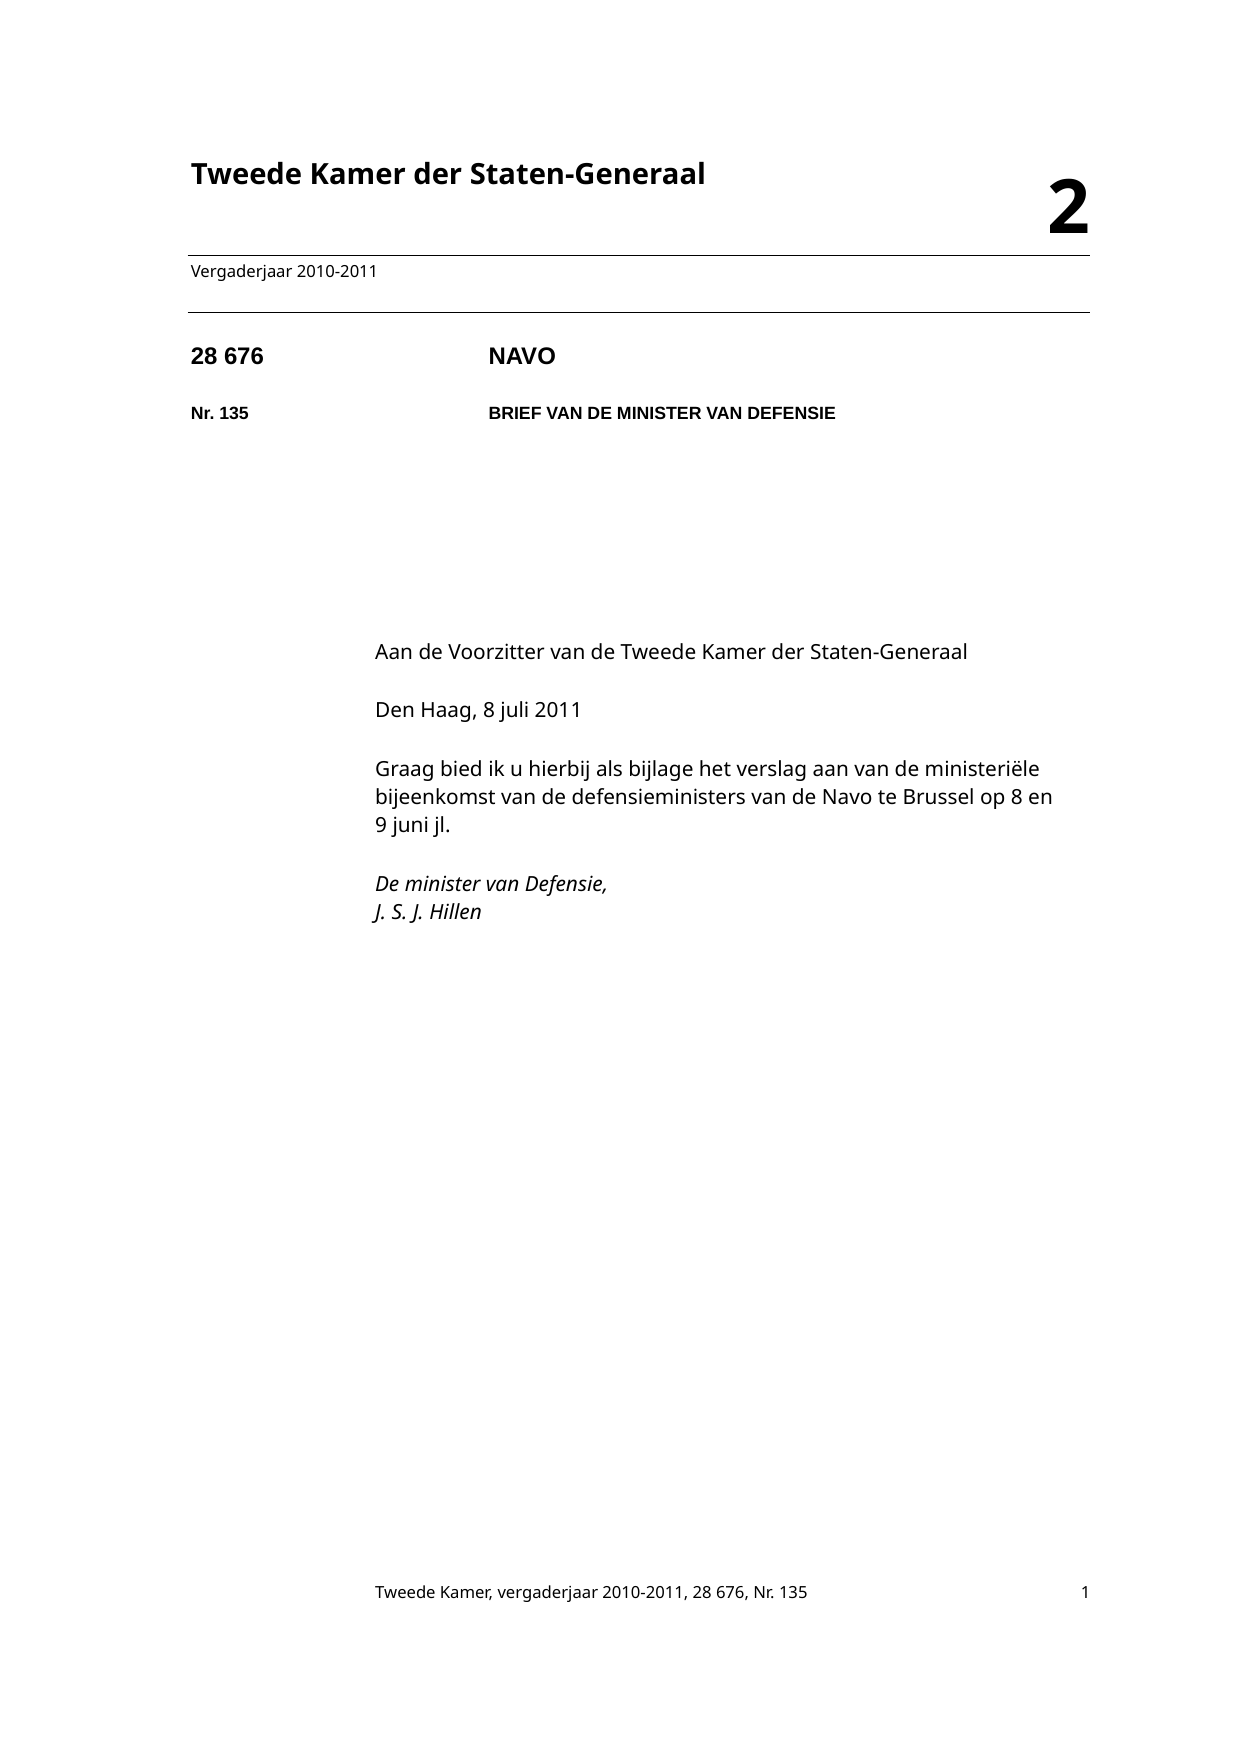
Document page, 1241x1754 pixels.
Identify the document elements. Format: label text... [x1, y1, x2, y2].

table_cell [485, 256, 1090, 312]
text Den Haag, 8 juli 2011 [375, 695, 1090, 724]
table_cell Nr. 135 [188, 399, 485, 518]
text J. S. J. Hillen [375, 897, 1090, 926]
table_cell NAVO [485, 339, 1090, 399]
table_cell 28 676 [188, 339, 485, 399]
table_cell BRIEF VAN DE MINISTER VAN DEFENSIE [485, 399, 1090, 518]
table_cell Vergaderjaar 2010-2011 [188, 256, 485, 312]
text Aan de Voorzitter van de Tweede Kamer der Staten-Generaal [375, 637, 1090, 665]
table_cell [485, 313, 1090, 339]
table_header Tweede Kamer der Staten-Generaal [188, 150, 909, 255]
text Graag bied ik u hierbij als bijlage het verslag aan van de ministeriële bijeenkomst van de defensieministers van de Navo te Brussel op 8 en 9 juni jl. [375, 754, 1090, 839]
text De minister van Defensie, [375, 869, 1090, 897]
table_cell [188, 313, 485, 339]
table_header 2 [910, 150, 1090, 255]
